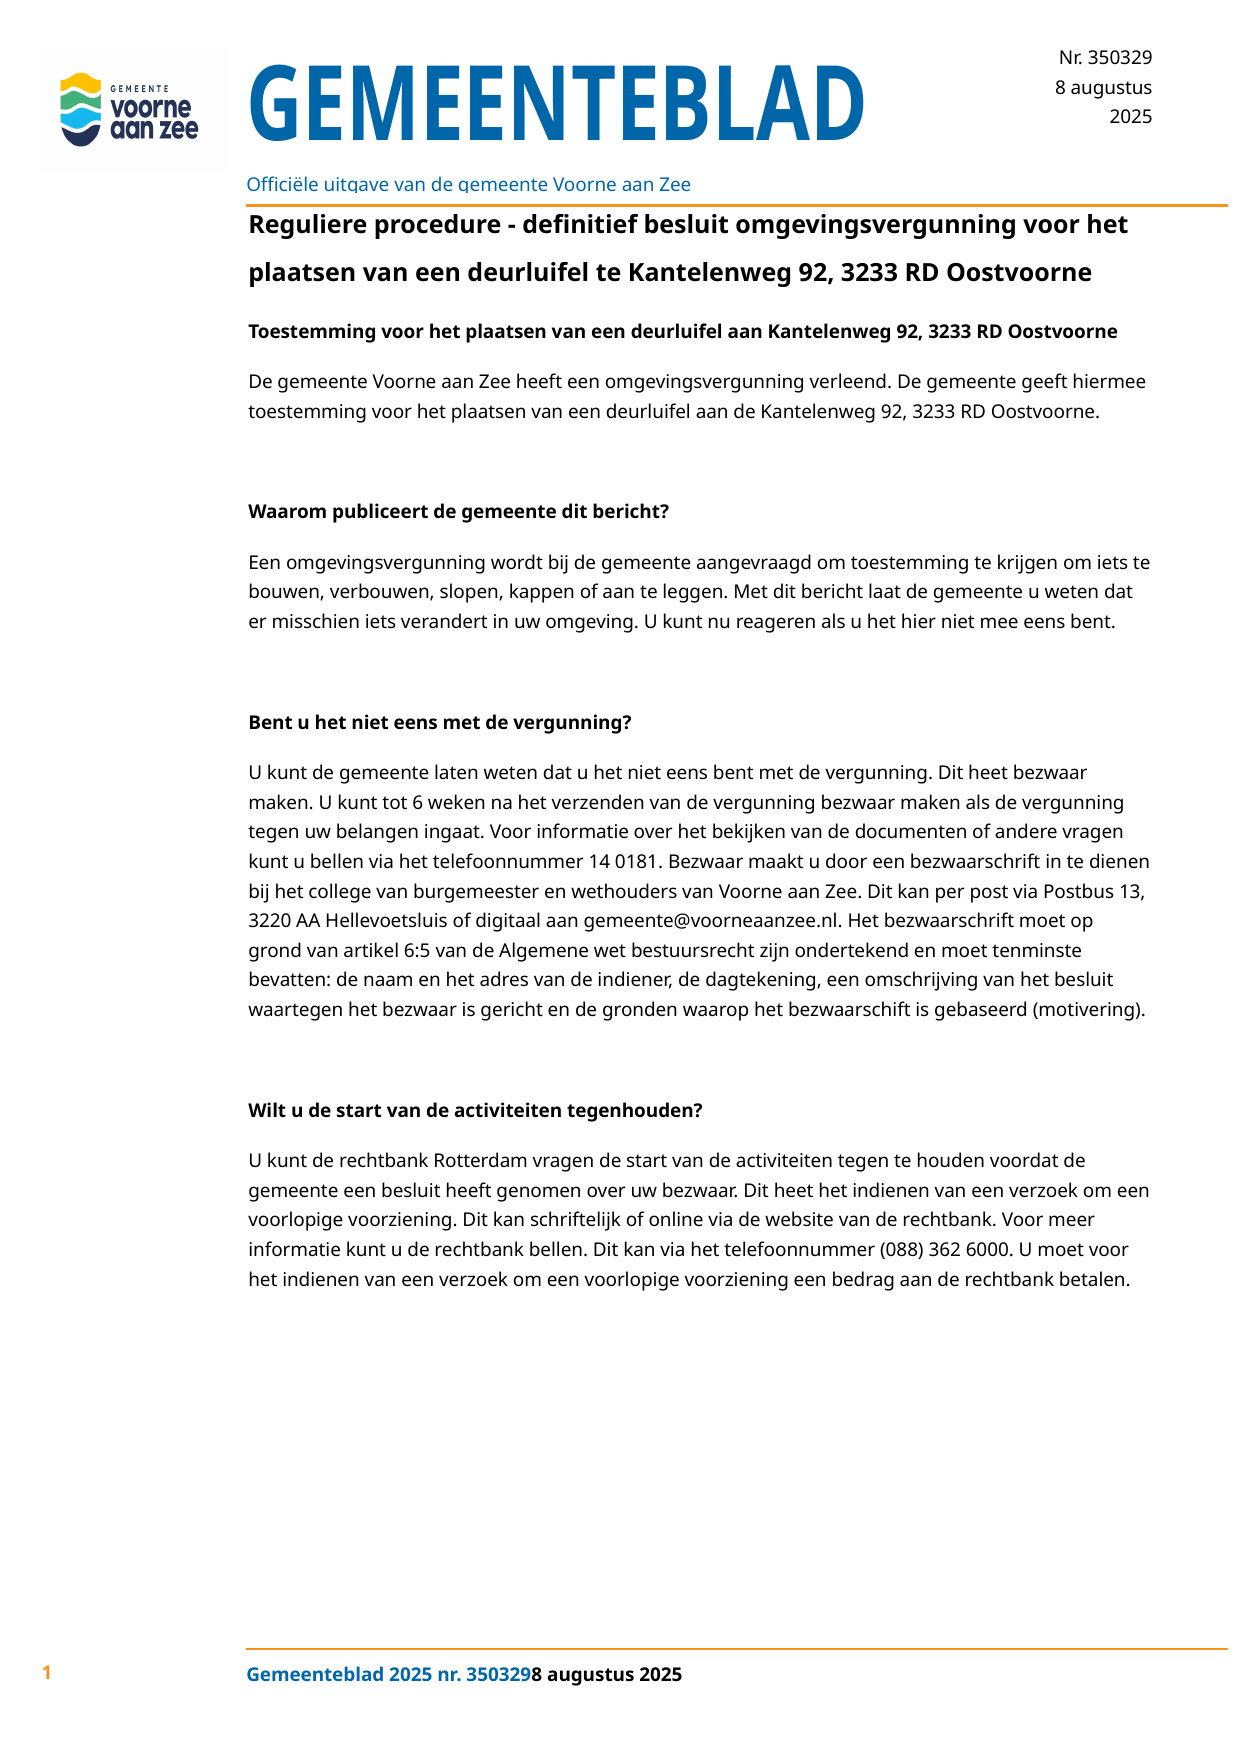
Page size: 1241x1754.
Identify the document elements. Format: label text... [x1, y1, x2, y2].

text Een omgevingsvergunning wordt bij de gemeente aangevraagd om toestemming te krijgen om iets te bouwen, verbouwen, slopen, kappen of aan te leggen. Met dit bericht laat de gemeente u weten dat er misschien iets verandert in uw omgeving. U kunt nu reageren als u het hier niet mee eens bent. [248, 549, 1152, 634]
picture [41, 47, 231, 172]
text Waarom publiceert de gemeente dit bericht? [248, 499, 1152, 524]
text De gemeente Voorne aan Zee heeft een omgevingsvergunning verleend. De gemeente geeft hiermee toestemming voor het plaatsen van een deurluifel aan de Kantelenweg 92, 3233 RD Oostvoorne. [248, 368, 1152, 424]
text U kunt de rechtbank Rotterdam vragen de start van de activiteiten tegen te houden voordat de gemeente een besluit heeft genomen over uw bezwaar. Dit heet het indienen van een verzoek om een voorlopige voorziening. Dit kan schriftelijk of online via de website van de rechtbank. Voor meer informatie kunt u de rechtbank bellen. Dit kan via het telefoonnummer (088) 362 6000. U moet voor het indienen van een verzoek om een voorlopige voorziening een bedrag aan de rechtbank betalen. [248, 1147, 1152, 1292]
text Wilt u de start van de activiteiten tegenhouden? [248, 1097, 1152, 1123]
text Reguliere procedure - definitief besluit omgevingsvergunning voor het plaatsen van een deurluifel te Kantelenweg 92, 3233 RD Oostvoorne [248, 207, 1152, 288]
text Bent u het niet eens met de vergunning? [248, 709, 1152, 735]
text Toestemming voor het plaatsen van een deurluifel aan Kantelenweg 92, 3233 RD Oostvoorne [248, 318, 1152, 344]
text U kunt de gemeente laten weten dat u het niet eens bent met de vergunning. Dit heet bezwaar maken. U kunt tot 6 weken na het verzenden van de vergunning bezwaar maken als de vergunning tegen uw belangen ingaat. Voor informatie over het bekijken van de documenten of andere vragen kunt u bellen via het telefoonnummer 14 0181. Bezwaar maakt u door een bezwaarschrift in te dienen bij het college van burgemeester en wethouders van Voorne aan Zee. Dit kan per post via Postbus 13, 3220 AA Hellevoetsluis of digitaal aan gemeente@voorneaanzee.nl. Het bezwaarschrift moet op grond van artikel 6:5 van de Algemene wet bestuursrecht zijn ondertekend en moet tenminste bevatten: de naam en het adres van de indiener, de dagtekening, een omschrijving van het besluit waartegen het bezwaar is gericht en de gronden waarop het bezwaarschift is gebaseerd (motivering). [248, 759, 1152, 1022]
